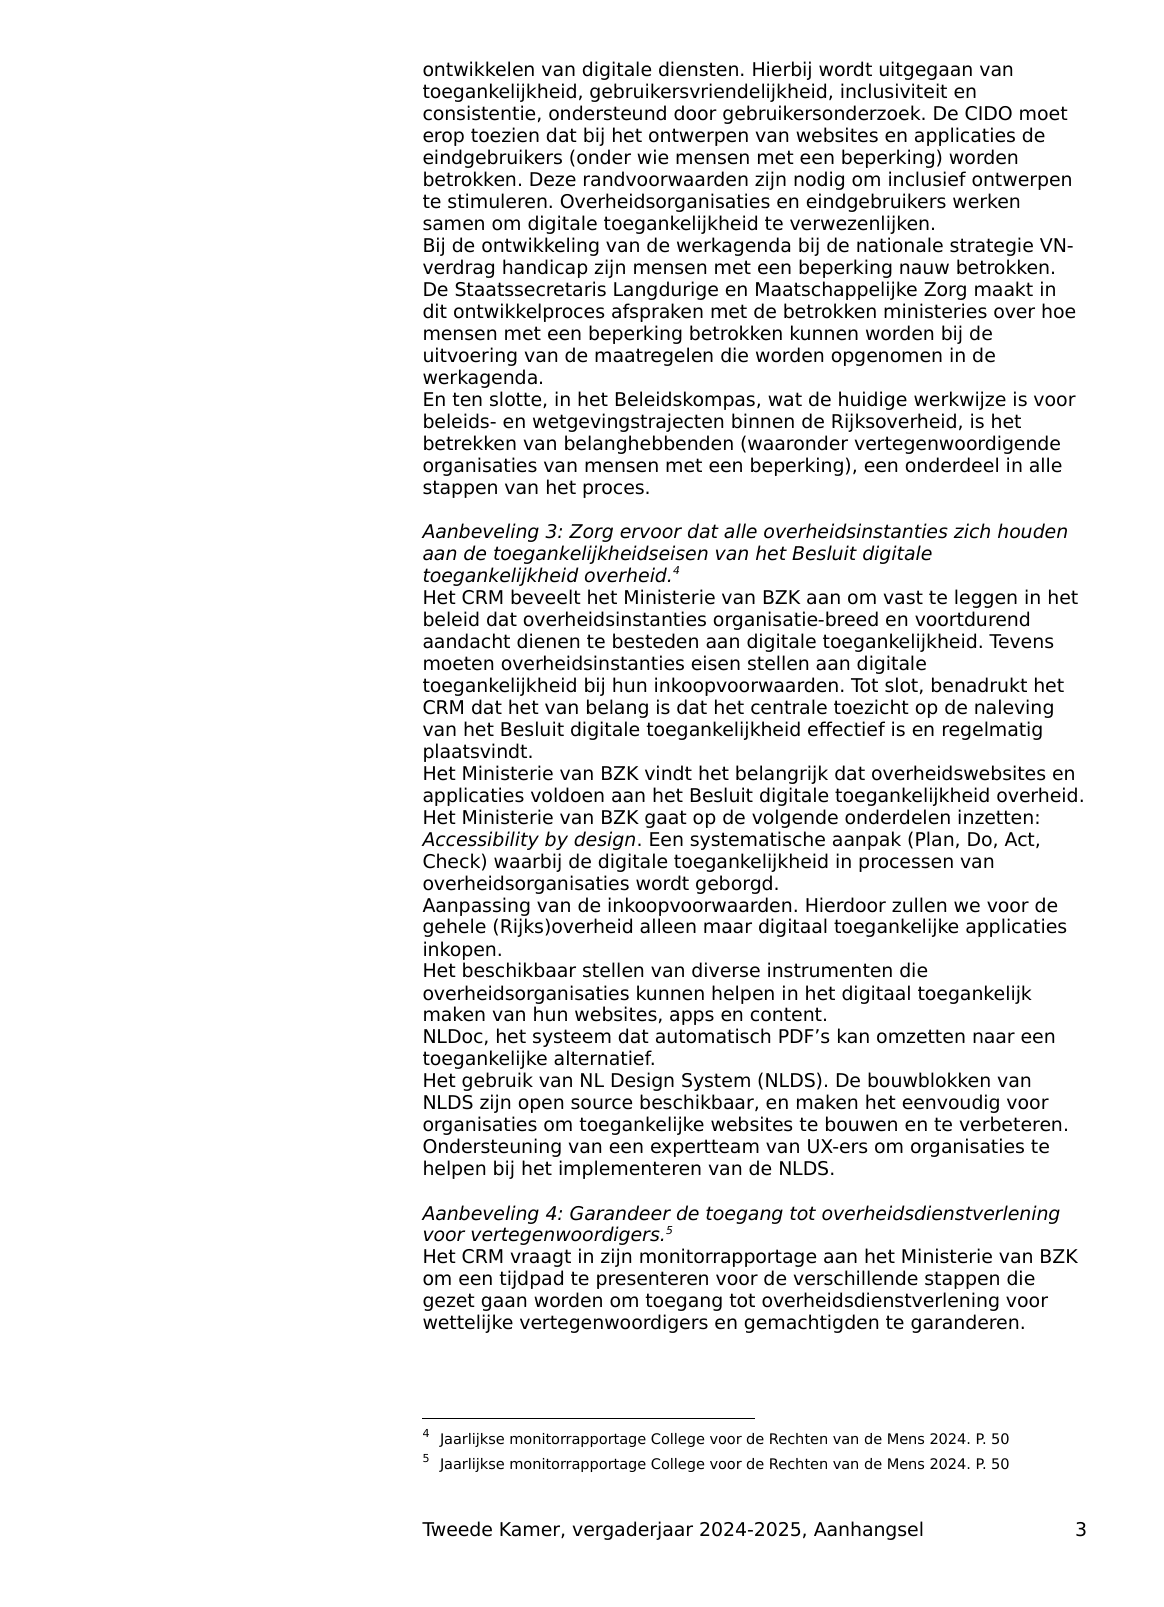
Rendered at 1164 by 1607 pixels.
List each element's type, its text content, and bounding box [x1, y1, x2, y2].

text Aanbeveling 4: Garandeer de toegang tot overheidsdienstverlening voor vertegenwoordigers. [422, 1202, 1087, 1246]
text Het Ministerie van BZK vindt het belangrijk dat overheidswebsites en applicaties voldoen aan het Besluit digitale toegankelijkheid overheid. Het Ministerie van BZK gaat op de volgende onderdelen inzetten: [422, 763, 1087, 828]
text Het beschikbaar stellen van diverse instrumenten die overheidsorganisaties kunnen helpen in het digitaal toegankelijk maken van hun websites, apps en content. [422, 960, 1087, 1026]
text Het CRM beveelt het Ministerie van BZK aan om vast te leggen in het beleid dat overheidsinstanties organisatie-breed en voortdurend aandacht dienen te besteden aan digitale toegankelijkheid. Tevens moeten overheidsinstanties eisen stellen aan digitale toegankelijkheid bij hun inkoopvoorwaarden. Tot slot, benadrukt het CRM dat het van belang is dat het centrale toezicht op de naleving van het Besluit digitale toegankelijkheid effectief is en regelmatig plaatsvindt. [422, 587, 1087, 763]
text Het CRM vraagt in zijn monitorrapportage aan het Ministerie van BZK om een tijdpad te presenteren voor de verschillende stappen die gezet gaan worden om toegang tot overheidsdienstverlening voor wettelijke vertegenwoordigers en gemachtigden te garanderen. [422, 1246, 1087, 1334]
text Bij de ontwikkeling van de werkagenda bij de nationale strategie VN-verdrag handicap zijn mensen met een beperking nauw betrokken. De Staatssecretaris Langdurige en Maatschappelijke Zorg maakt in dit ontwikkelproces afspraken met de betrokken ministeries over hoe mensen met een beperking betrokken kunnen worden bij de uitvoering van de maatregelen die worden opgenomen in de werkagenda. [422, 235, 1087, 389]
text Aanpassing van de inkoopvoorwaarden. Hierdoor zullen we voor de gehele (Rijks)overheid alleen maar digitaal toegankelijke applicaties inkopen. [422, 894, 1087, 960]
text NLDoc, het systeem dat automatisch PDF’s kan omzetten naar een toegankelijke alternatief. [422, 1026, 1087, 1070]
text Aanbeveling 3: Zorg ervoor dat alle overheidsinstanties zich houden aan de toegankelijkheidseisen van het Besluit digitale toegankelijkheid overheid. [422, 521, 1087, 587]
text Accessibility by design. Een systematische aanpak (Plan, Do, Act, Check) waarbij de digitale toegankelijkheid in processen van overheidsorganisaties wordt geborgd. [422, 828, 1087, 894]
text Ondersteuning van een expertteam van UX-ers om organisaties te helpen bij het implementeren van de NLDS. [422, 1136, 1087, 1180]
text ontwikkelen van digitale diensten. Hierbij wordt uitgegaan van toegankelijkheid, gebruikersvriendelijkheid, inclusiviteit en consistentie, ondersteund door gebruikersonderzoek. De CIDO moet erop toezien dat bij het ontwerpen van websites en applicaties de eindgebruikers (onder wie mensen met een beperking) worden betrokken. Deze randvoorwaarden zijn nodig om inclusief ontwerpen te stimuleren. Overheidsorganisaties en eindgebruikers werken samen om digitale toegankelijkheid te verwezenlijken. [422, 59, 1087, 235]
text Het gebruik van NL Design System (NLDS). De bouwblokken van NLDS zijn open source beschikbaar, en maken het eenvoudig voor organisaties om toegankelijke websites te bouwen en te verbeteren. [422, 1070, 1087, 1136]
text En ten slotte, in het Beleidskompas, wat de huidige werkwijze is voor beleids- en wetgevingstrajecten binnen de Rijksoverheid, is het betrekken van belanghebbenden (waaronder vertegenwoordigende organisaties van mensen met een beperking), een onderdeel in alle stappen van het proces. [422, 389, 1087, 499]
text Jaarlijkse monitorrapportage College voor de Rechten van de Mens 2024. P. 50 [422, 1427, 1087, 1449]
text Jaarlijkse monitorrapportage College voor de Rechten van de Mens 2024. P. 50 [422, 1452, 1087, 1474]
